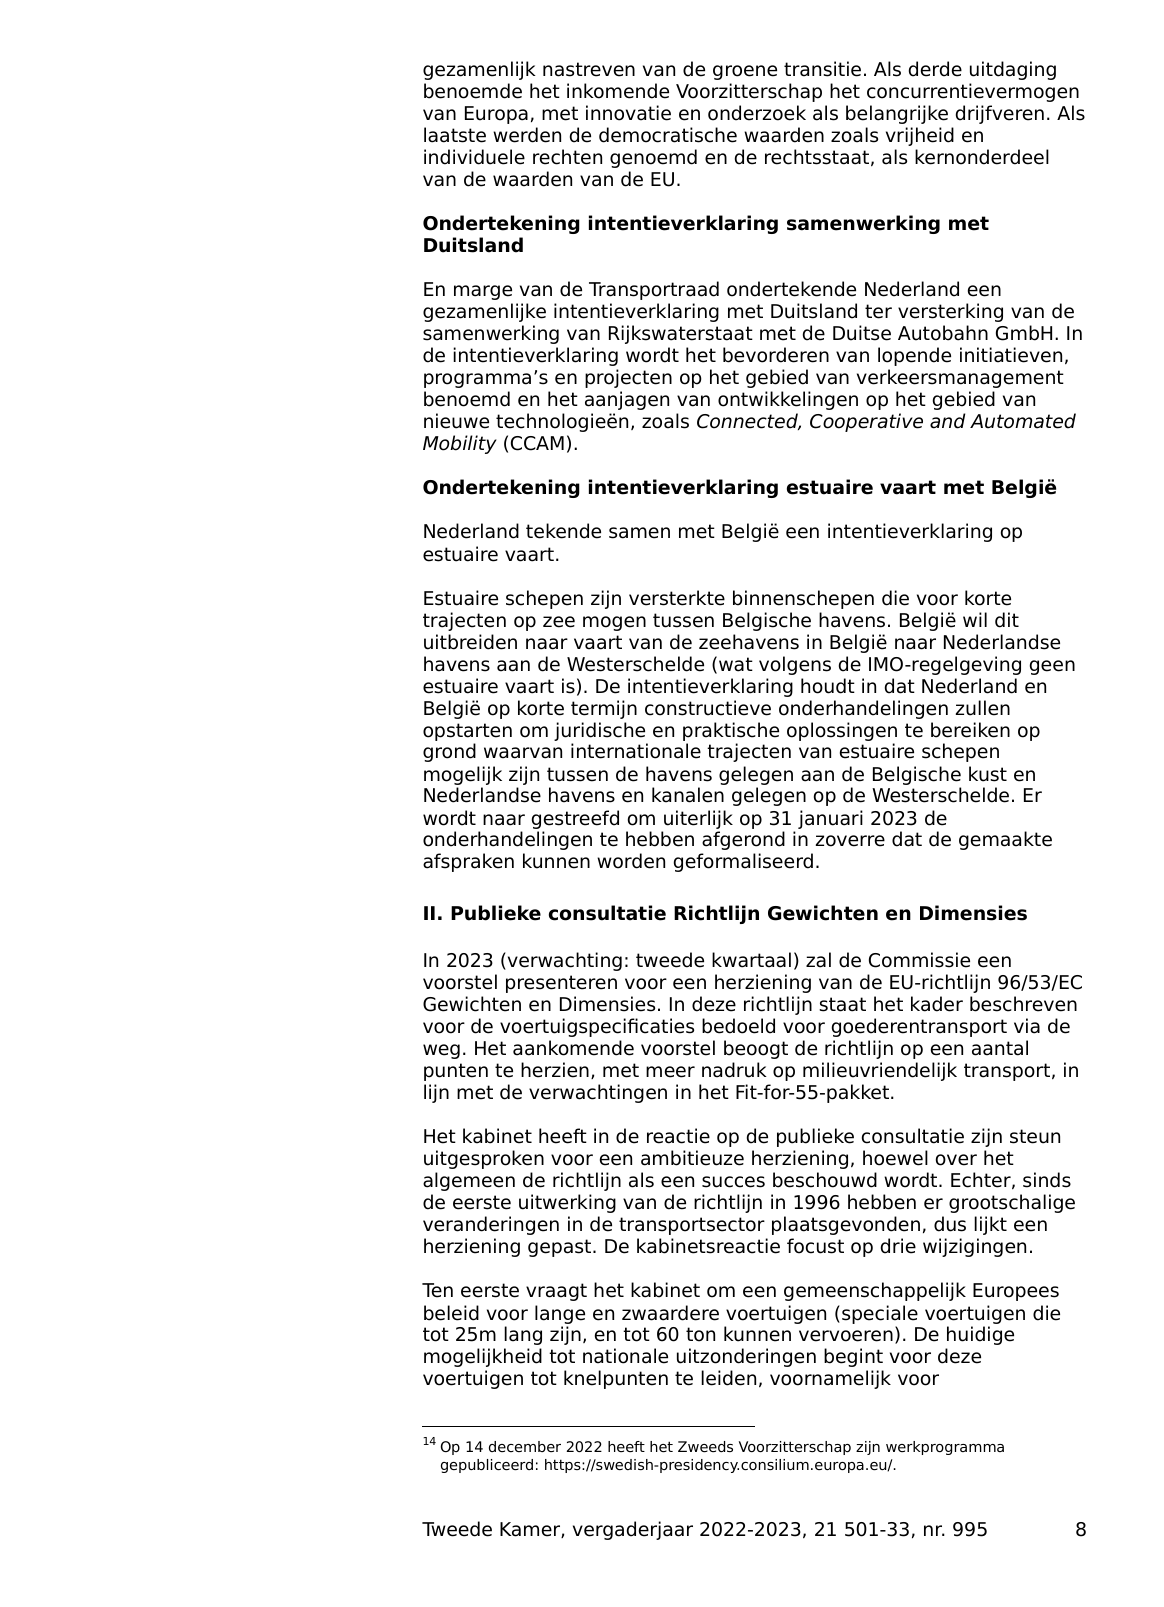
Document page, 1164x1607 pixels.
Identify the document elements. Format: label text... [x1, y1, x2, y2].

text Het kabinet heeft in de reactie op de publieke consultatie zijn steun uitgesproken voor een ambitieuze herziening, hoewel over het algemeen de richtlijn als een succes beschouwd wordt. Echter, sinds de eerste uitwerking van de richtlijn in 1996 hebben er grootschalige veranderingen in de transportsector plaatsgevonden, dus lijkt een herziening gepast. De kabinetsreactie focust op drie wijzigingen. [422, 1126, 1087, 1258]
text gezamenlijk nastreven van de groene transitie. Als derde uitdaging benoemde het inkomende Voorzitterschap het concurrentievermogen van Europa, met innovatie en onderzoek als belangrijke drijfveren. Als laatste werden de democratische waarden zoals vrijheid en individuele rechten genoemd en de rechtsstaat, als kernonderdeel van de waarden van de EU. [422, 59, 1087, 191]
text Nederland tekende samen met België een intentieverklaring op estuaire vaart. [422, 521, 1087, 565]
subtitle Ondertekening intentieverklaring estuaire vaart met België [422, 477, 1087, 499]
text In 2023 (verwachting: tweede kwartaal) zal de Commissie een voorstel presenteren voor een herziening van de EU-richtlijn 96/53/EC Gewichten en Dimensies. In deze richtlijn staat het kader beschreven voor de voertuigspecificaties bedoeld voor goederentransport via de weg. Het aankomende voorstel beoogt de richtlijn op een aantal punten te herzien, met meer nadruk op milieuvriendelijk transport, in lijn met de verwachtingen in het Fit-for-55-pakket. [422, 950, 1087, 1104]
text En marge van de Transportraad ondertekende Nederland een gezamenlijke intentieverklaring met Duitsland ter versterking van de samenwerking van Rijkswaterstaat met de Duitse Autobahn GmbH. In de intentieverklaring wordt het bevorderen van lopende initiatieven, programma’s en projecten op het gebied van verkeersmanagement benoemd en het aanjagen van ontwikkelingen op het gebied van nieuwe technologieën, zoals Connected, Cooperative and Automated Mobility (CCAM). [422, 279, 1087, 455]
subtitle II. Publieke consultatie Richtlijn Gewichten en Dimensies [422, 903, 1087, 925]
text Ten eerste vraagt het kabinet om een gemeenschappelijk Europees beleid voor lange en zwaardere voertuigen (speciale voertuigen die tot 25m lang zijn, en tot 60 ton kunnen vervoeren). De huidige mogelijkheid tot nationale uitzonderingen begint voor deze voertuigen tot knelpunten te leiden, voornamelijk voor [422, 1280, 1087, 1390]
text Estuaire schepen zijn versterkte binnenschepen die voor korte trajecten op zee mogen tussen Belgische havens. België wil dit uitbreiden naar vaart van de zeehavens in België naar Nederlandse havens aan de Westerschelde (wat volgens de IMO-regelgeving geen estuaire vaart is). De intentieverklaring houdt in dat Nederland en België op korte termijn constructieve onderhandelingen zullen opstarten om juridische en praktische oplossingen te bereiken op grond waarvan internationale trajecten van estuaire schepen mogelijk zijn tussen de havens gelegen aan de Belgische kust en Nederlandse havens en kanalen gelegen op de Westerschelde. Er wordt naar gestreefd om uiterlijk op 31 januari 2023 de onderhandelingen te hebben afgerond in zoverre dat de gemaakte afspraken kunnen worden geformaliseerd. [422, 588, 1087, 873]
subtitle Ondertekening intentieverklaring samenwerking met Duitsland [422, 213, 1087, 257]
text Op 14 december 2022 heeft het Zweeds Voorzitterschap zijn werkprogramma gepubliceerd: https://swedish-presidency.consilium.europa.eu/. [422, 1435, 1087, 1474]
